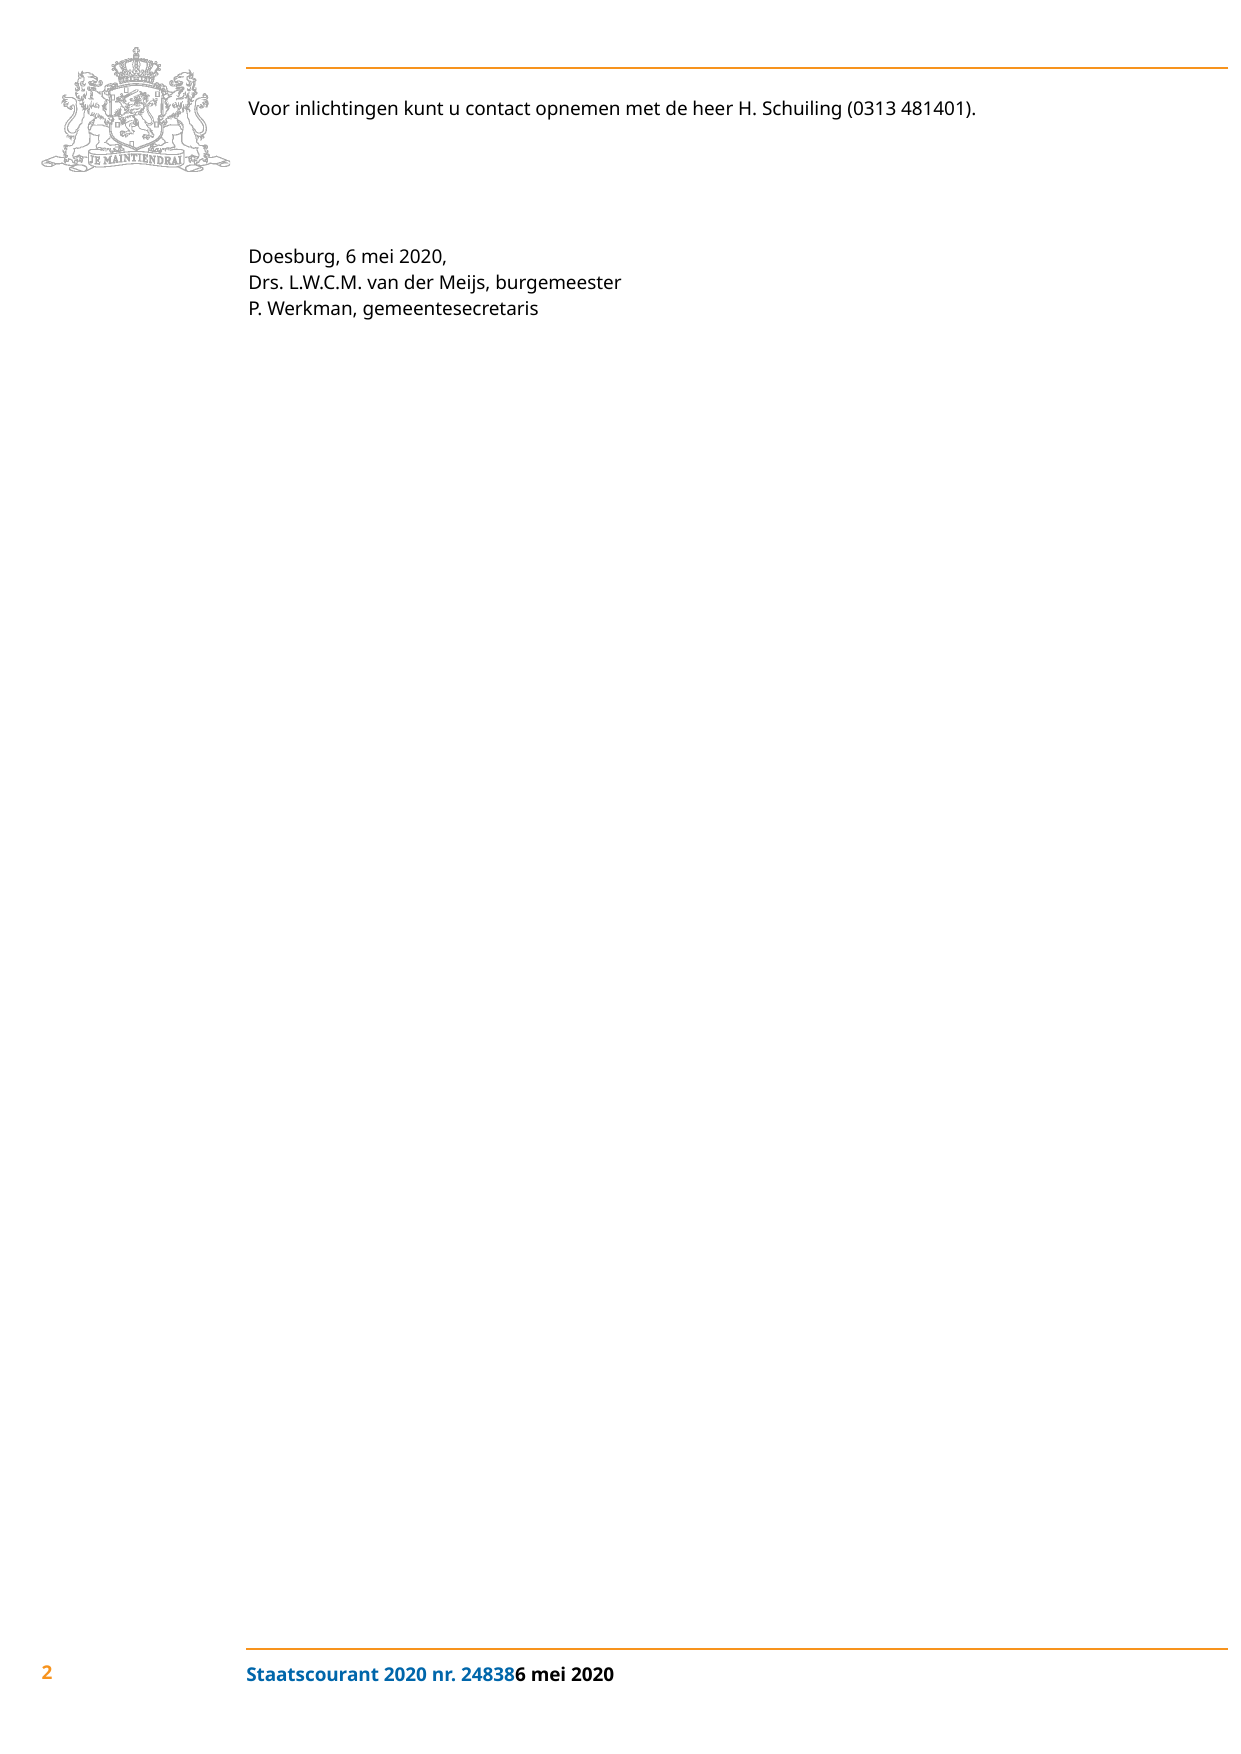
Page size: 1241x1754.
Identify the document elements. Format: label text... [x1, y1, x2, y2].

text Drs. L.W.C.M. van der Meijs, burgemeester [248, 269, 1152, 295]
picture [41, 47, 231, 172]
text P. Werkman, gemeentesecretaris [248, 295, 1152, 321]
text Voor inlichtingen kunt u contact opnemen met de heer H. Schuiling (0313 481401). [248, 95, 1152, 121]
text Doesburg, 6 mei 2020, [248, 243, 1152, 269]
